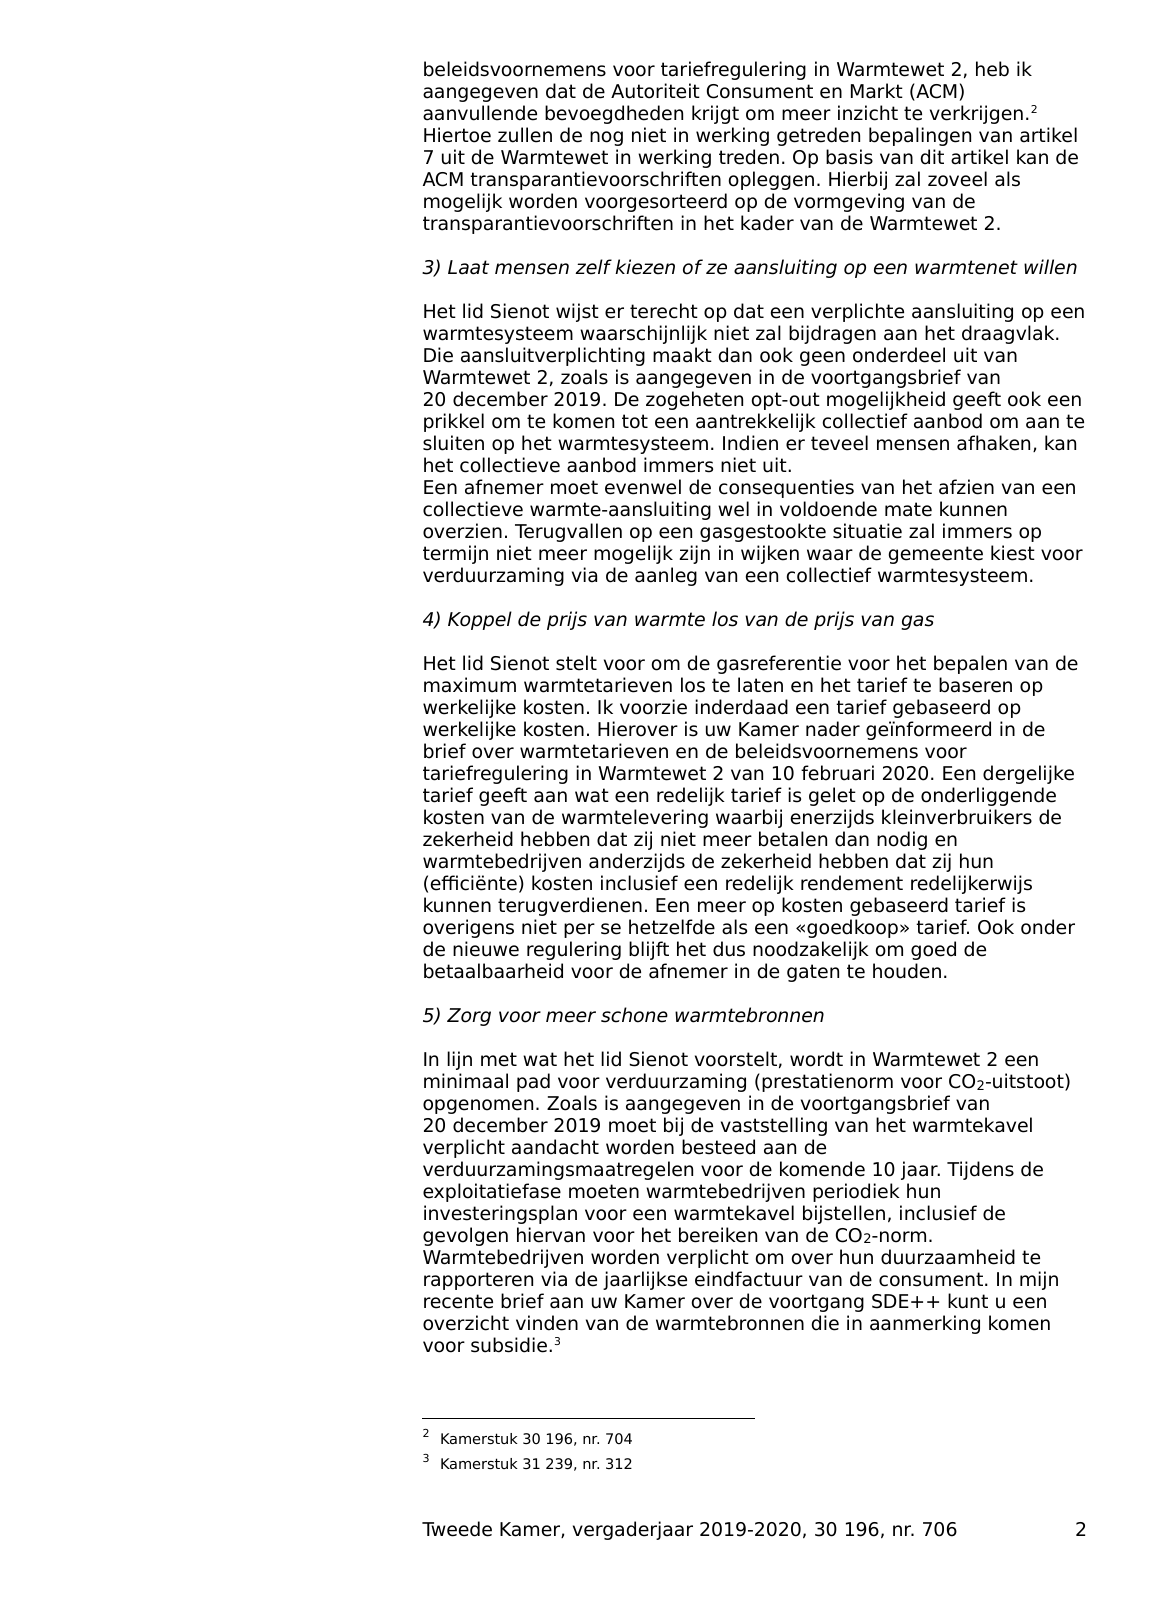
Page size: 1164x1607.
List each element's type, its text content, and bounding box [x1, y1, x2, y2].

text Het lid Sienot stelt voor om de gasreferentie voor het bepalen van de maximum warmtetarieven los te laten en het tarief te baseren op werkelijke kosten. Ik voorzie inderdaad een tarief gebaseerd op werkelijke kosten. Hierover is uw Kamer nader geïnformeerd in de brief over warmtetarieven en de beleidsvoornemens voor tariefregulering in Warmtewet 2 van 10 februari 2020. Een dergelijke tarief geeft aan wat een redelijk tarief is gelet op de onderliggende kosten van de warmtelevering waarbij enerzijds kleinverbruikers de zekerheid hebben dat zij niet meer betalen dan nodig en warmtebedrijven anderzijds de zekerheid hebben dat zij hun (efficiënte) kosten inclusief een redelijk rendement redelijkerwijs kunnen terugverdienen. Een meer op kosten gebaseerd tarief is overigens niet per se hetzelfde als een «goedkoop» tarief. Ook onder de nieuwe regulering blijft het dus noodzakelijk om goed de betaalbaarheid voor de afnemer in de gaten te houden. [422, 653, 1087, 983]
subtitle 3) Laat mensen zelf kiezen of ze aansluiting op een warmtenet willen [422, 257, 1087, 279]
subtitle 4) Koppel de prijs van warmte los van de prijs van gas [422, 609, 1087, 631]
text Het lid Sienot wijst er terecht op dat een verplichte aansluiting op een warmtesysteem waarschijnlijk niet zal bijdragen aan het draagvlak. Die aansluitverplichting maakt dan ook geen onderdeel uit van Warmtewet 2, zoals is aangegeven in de voortgangsbrief van 20 december 2019. De zogeheten opt-out mogelijkheid geeft ook een prikkel om te komen tot een aantrekkelijk collectief aanbod om aan te sluiten op het warmtesysteem. Indien er teveel mensen afhaken, kan het collectieve aanbod immers niet uit. [422, 301, 1087, 477]
text Een afnemer moet evenwel de consequenties van het afzien van een collectieve warmte-aansluiting wel in voldoende mate kunnen overzien. Terugvallen op een gasgestookte situatie zal immers op termijn niet meer mogelijk zijn in wijken waar de gemeente kiest voor verduurzaming via de aanleg van een collectief warmtesysteem. [422, 477, 1087, 587]
text Kamerstuk 30 196, nr. 704 [422, 1427, 1087, 1449]
text Hiertoe zullen de nog niet in werking getreden bepalingen van artikel 7 uit de Warmtewet in werking treden. Op basis van dit artikel kan de ACM transparantievoorschriften opleggen. Hierbij zal zoveel als mogelijk worden voorgesorteerd op de vormgeving van de transparantievoorschriften in het kader van de Warmtewet 2. [422, 125, 1087, 235]
text beleidsvoornemens voor tariefregulering in Warmtewet 2, heb ik aangegeven dat de Autoriteit Consument en Markt (ACM) aanvullende bevoegdheden krijgt om meer inzicht te verkrijgen. [422, 59, 1087, 125]
subtitle 5) Zorg voor meer schone warmtebronnen [422, 1005, 1087, 1027]
text In lijn met wat het lid Sienot voorstelt, wordt in Warmtewet 2 een minimaal pad voor verduurzaming (prestatienorm voor CO2-uitstoot) opgenomen. Zoals is aangegeven in de voortgangsbrief van 20 december 2019 moet bij de vaststelling van het warmtekavel verplicht aandacht worden besteed aan de verduurzamingsmaatregelen voor de komende 10 jaar. Tijdens de exploitatiefase moeten warmtebedrijven periodiek hun investeringsplan voor een warmtekavel bijstellen, inclusief de gevolgen hiervan voor het bereiken van de CO2-norm. Warmtebedrijven worden verplicht om over hun duurzaamheid te rapporteren via de jaarlijkse eindfactuur van de consument. In mijn recente brief aan uw Kamer over de voortgang SDE++ kunt u een overzicht vinden van de warmtebronnen die in aanmerking komen voor subsidie. [422, 1049, 1087, 1357]
text Kamerstuk 31 239, nr. 312 [422, 1452, 1087, 1474]
